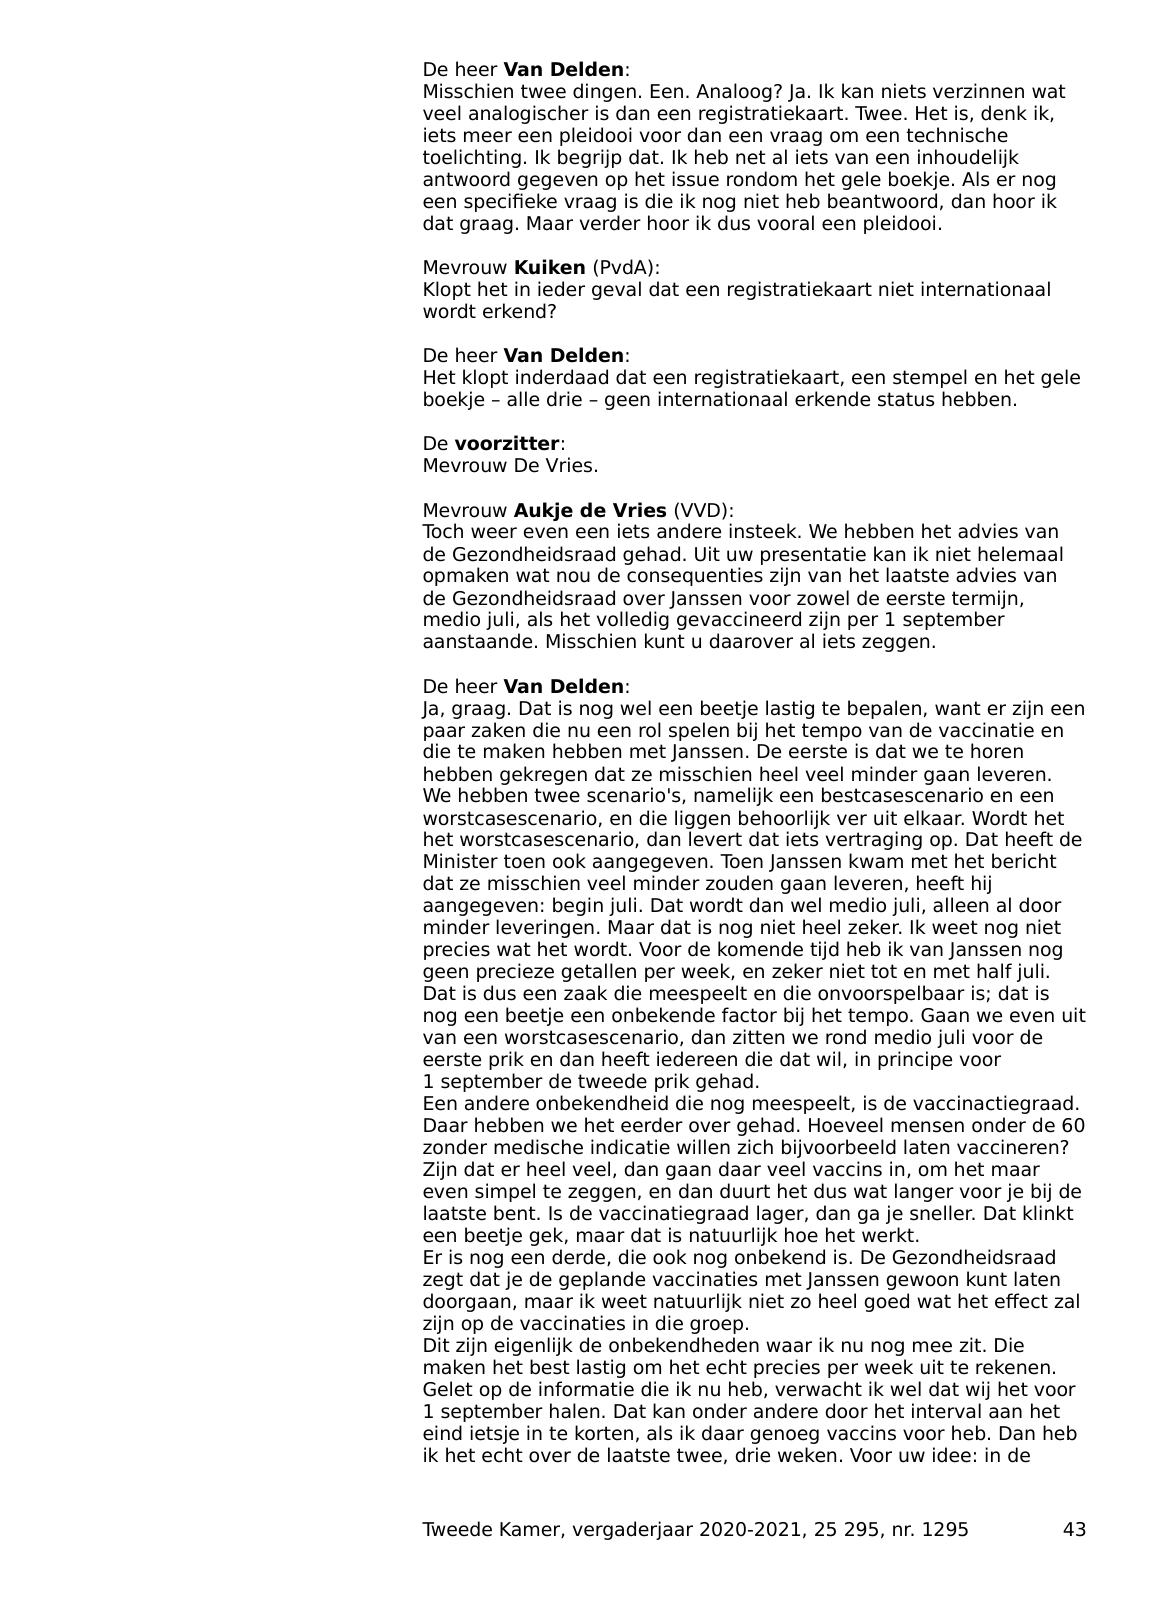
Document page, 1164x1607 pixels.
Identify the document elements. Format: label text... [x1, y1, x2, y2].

text De heer Van Delden: [422, 676, 1087, 697]
text Ja, graag. Dat is nog wel een beetje lastig te bepalen, want er zijn een paar zaken die nu een rol spelen bij het tempo van de vaccinatie en die te maken hebben met Janssen. De eerste is dat we te horen hebben gekregen dat ze misschien heel veel minder gaan leveren. We hebben twee scenario's, namelijk een bestcasescenario en een worstcasescenario, en die liggen behoorlijk ver uit elkaar. Wordt het het worstcasescenario, dan levert dat iets vertraging op. Dat heeft de Minister toen ook aangegeven. Toen Janssen kwam met het bericht dat ze misschien veel minder zouden gaan leveren, heeft hij aangegeven: begin juli. Dat wordt dan wel medio juli, alleen al door minder leveringen. Maar dat is nog niet heel zeker. Ik weet nog niet precies wat het wordt. Voor de komende tijd heb ik van Janssen nog geen precieze getallen per week, en zeker niet tot en met half juli. Dat is dus een zaak die meespeelt en die onvoorspelbaar is; dat is nog een beetje een onbekende factor bij het tempo. Gaan we even uit van een worstcasescenario, dan zitten we rond medio juli voor de eerste prik en dan heeft iedereen die dat wil, in principe voor 1 september de tweede prik gehad. [422, 697, 1087, 1093]
text De voorzitter: [422, 433, 1087, 455]
text Mevrouw Kuiken (PvdA): [422, 257, 1087, 279]
text Het klopt inderdaad dat een registratiekaart, een stempel en het gele boekje – alle drie – geen internationaal erkende status hebben. [422, 367, 1087, 411]
text Mevrouw Aukje de Vries (VVD): [422, 499, 1087, 521]
text Misschien twee dingen. Een. Analoog? Ja. Ik kan niets verzinnen wat veel analogischer is dan een registratiekaart. Twee. Het is, denk ik, iets meer een pleidooi voor dan een vraag om een technische toelichting. Ik begrijp dat. Ik heb net al iets van een inhoudelijk antwoord gegeven op het issue rondom het gele boekje. Als er nog een specifieke vraag is die ik nog niet heb beantwoord, dan hoor ik dat graag. Maar verder hoor ik dus vooral een pleidooi. [422, 81, 1087, 235]
text Mevrouw De Vries. [422, 455, 1087, 477]
text Toch weer even een iets andere insteek. We hebben het advies van de Gezondheidsraad gehad. Uit uw presentatie kan ik niet helemaal opmaken wat nou de consequenties zijn van het laatste advies van de Gezondheidsraad over Janssen voor zowel de eerste termijn, medio juli, als het volledig gevaccineerd zijn per 1 september aanstaande. Misschien kunt u daarover al iets zeggen. [422, 521, 1087, 653]
text Klopt het in ieder geval dat een registratiekaart niet internationaal wordt erkend? [422, 279, 1087, 323]
text De heer Van Delden: [422, 345, 1087, 367]
text Er is nog een derde, die ook nog onbekend is. De Gezondheidsraad zegt dat je de geplande vaccinaties met Janssen gewoon kunt laten doorgaan, maar ik weet natuurlijk niet zo heel goed wat het effect zal zijn op de vaccinaties in die groep. [422, 1247, 1087, 1335]
text Dit zijn eigenlijk de onbekendheden waar ik nu nog mee zit. Die maken het best lastig om het echt precies per week uit te rekenen. Gelet op de informatie die ik nu heb, verwacht ik wel dat wij het voor 1 september halen. Dat kan onder andere door het interval aan het eind ietsje in te korten, als ik daar genoeg vaccins voor heb. Dan heb ik het echt over de laatste twee, drie weken. Voor uw idee: in de [422, 1335, 1087, 1467]
text Een andere onbekendheid die nog meespeelt, is de vaccinactiegraad. Daar hebben we het eerder over gehad. Hoeveel mensen onder de 60 zonder medische indicatie willen zich bijvoorbeeld laten vaccineren? Zijn dat er heel veel, dan gaan daar veel vaccins in, om het maar even simpel te zeggen, en dan duurt het dus wat langer voor je bij de laatste bent. Is de vaccinatiegraad lager, dan ga je sneller. Dat klinkt een beetje gek, maar dat is natuurlijk hoe het werkt. [422, 1093, 1087, 1247]
text De heer Van Delden: [422, 59, 1087, 81]
